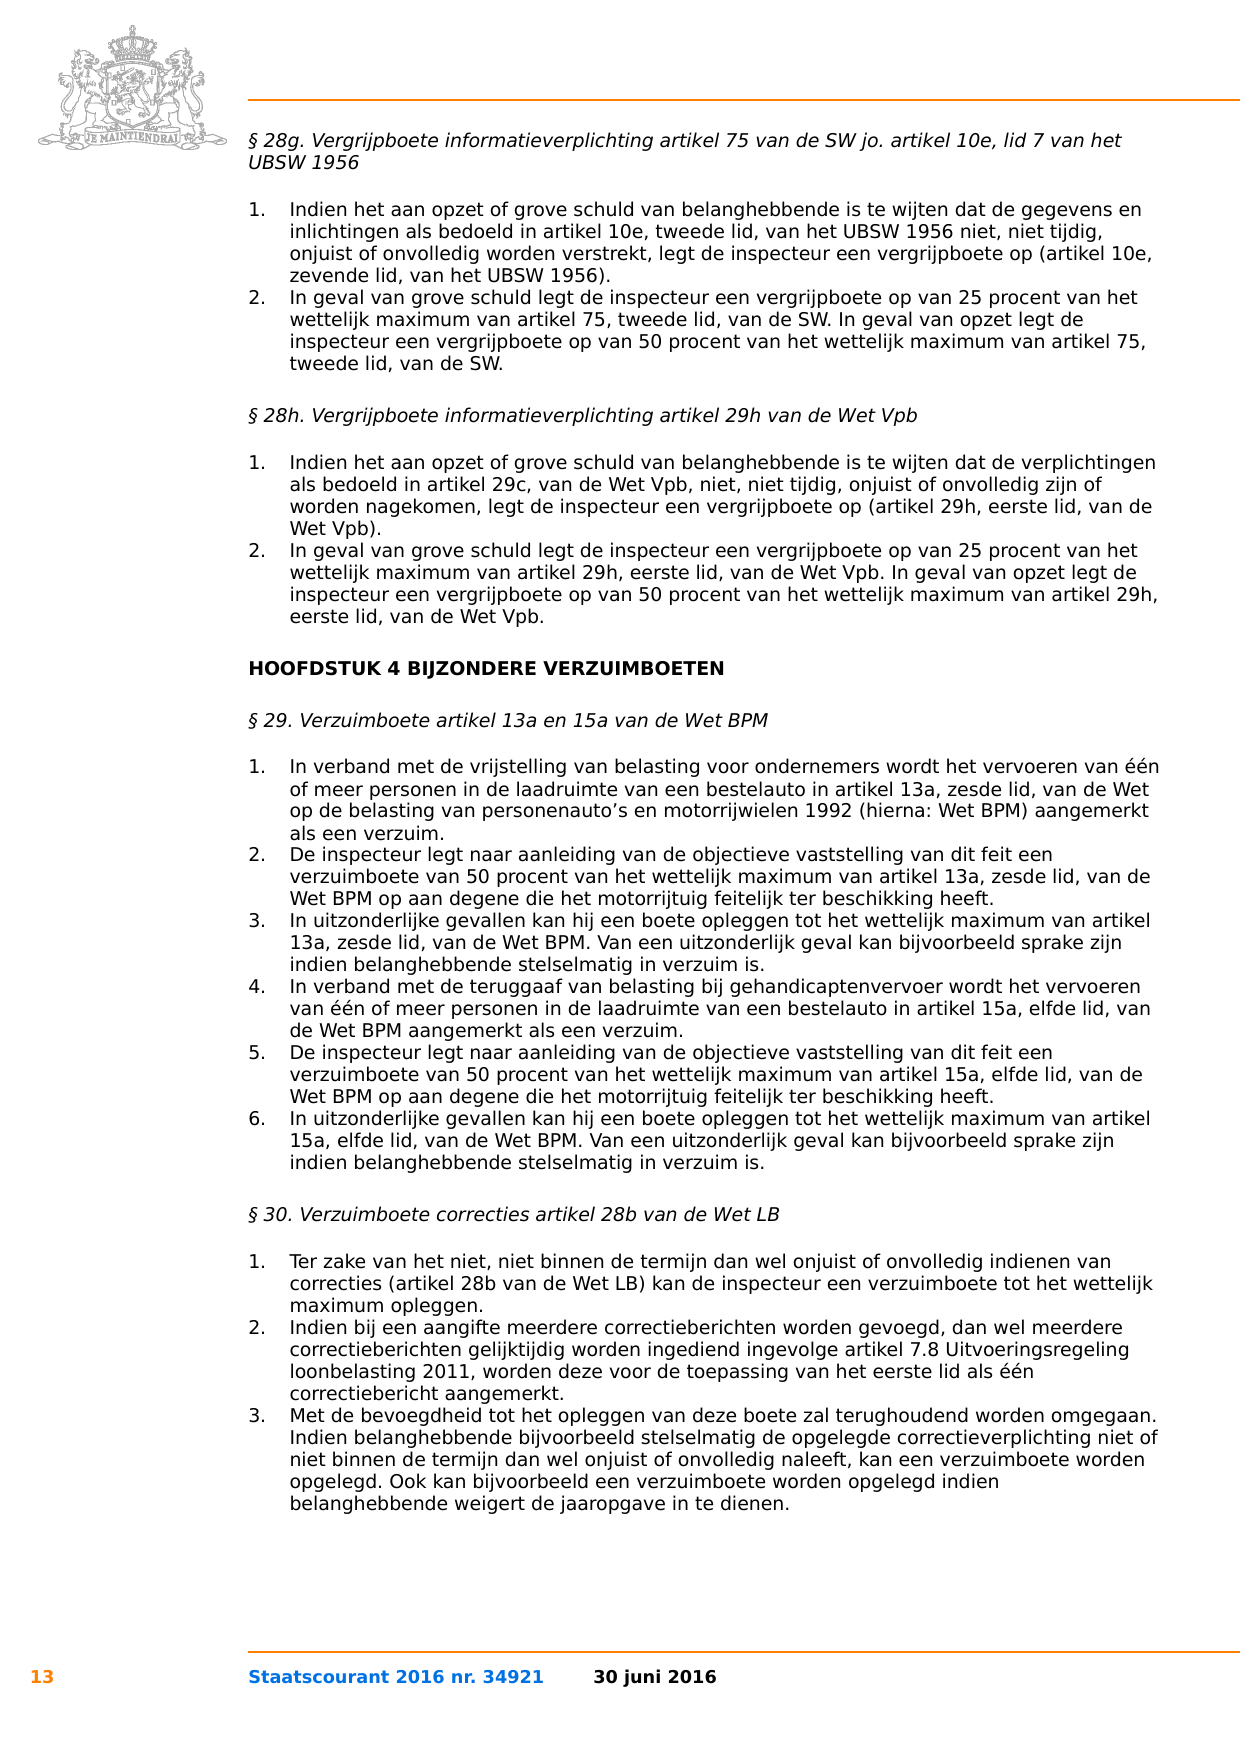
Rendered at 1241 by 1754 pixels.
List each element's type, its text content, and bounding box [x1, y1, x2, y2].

text indien belanghebbende stelselmatig in verzuim is. [289, 954, 1163, 976]
text 1. Indien het aan opzet of grove schuld van belanghebbende is te wijten dat de gegevens en inlichtingen als bedoeld in artikel 10e, tweede lid, van het UBSW 1956 niet, niet tijdig, onjuist of onvolledig worden verstrekt, legt de inspecteur een vergrijpboete op (artikel 10e, zevende lid, van het UBSW 1956). [248, 199, 1163, 287]
text 6. In uitzonderlijke gevallen kan hij een boete opleggen tot het wettelijk maximum van artikel 15a, elfde lid, van de Wet BPM. Van een uitzonderlijk geval kan bijvoorbeeld sprake zijn indien belanghebbende stelselmatig in verzuim is. [248, 1108, 1163, 1174]
text 2. De inspecteur legt naar aanleiding van de objectieve vaststelling van dit feit een verzuimboete van 50 procent van het wettelijk maximum van artikel 13a, zesde lid, van de Wet BPM op aan degene die het motorrijtuig feitelijk ter beschikking heeft. [248, 844, 1163, 910]
text 2. In geval van grove schuld legt de inspecteur een vergrijpboete op van 25 procent van het wettelijk maximum van artikel 75, tweede lid, van de SW. In geval van opzet legt de inspecteur een vergrijpboete op van 50 procent van het wettelijk maximum van artikel 75, tweede lid, van de SW. [248, 287, 1163, 375]
text 1. In verband met de vrijstelling van belasting voor ondernemers wordt het vervoeren van één of meer personen in de laadruimte van een bestelauto in artikel 13a, zesde lid, van de Wet op de belasting van personenauto’s en motorrijwielen 1992 (hierna: Wet BPM) aangemerkt als een verzuim. [248, 756, 1163, 844]
text 3. Met de bevoegdheid tot het opleggen van deze boete zal terughoudend worden omgegaan. Indien belanghebbende bijvoorbeeld stelselmatig de opgelegde correctieverplichting niet of niet binnen de termijn dan wel onjuist of onvolledig naleeft, kan een verzuimboete worden opgelegd. Ook kan bijvoorbeeld een verzuimboete worden opgelegd indien belanghebbende weigert de jaaropgave in te dienen. [248, 1405, 1163, 1515]
subtitle § 30. Verzuimboete correcties artikel 28b van de Wet LB [248, 1204, 1163, 1226]
subtitle HOOFDSTUK 4 BIJZONDERE VERZUIMBOETEN [248, 657, 1163, 679]
subtitle § 28h. Vergrijpboete informatieverplichting artikel 29h van de Wet Vpb [248, 405, 1163, 427]
text 2. In geval van grove schuld legt de inspecteur een vergrijpboete op van 25 procent van het wettelijk maximum van artikel 29h, eerste lid, van de Wet Vpb. In geval van opzet legt de inspecteur een vergrijpboete op van 50 procent van het wettelijk maximum van artikel 29h, eerste lid, van de Wet Vpb. [248, 539, 1163, 627]
text 1. Indien het aan opzet of grove schuld van belanghebbende is te wijten dat de verplichtingen als bedoeld in artikel 29c, van de Wet Vpb, niet, niet tijdig, onjuist of onvolledig zijn of worden nagekomen, legt de inspecteur een vergrijpboete op (artikel 29h, eerste lid, van de Wet Vpb). [248, 452, 1163, 539]
text 1. Ter zake van het niet, niet binnen de termijn dan wel onjuist of onvolledig indienen van correcties (artikel 28b van de Wet LB) kan de inspecteur een verzuimboete tot het wettelijk maximum opleggen. [248, 1251, 1163, 1317]
subtitle § 28g. Vergrijpboete informatieverplichting artikel 75 van de SW jo. artikel 10e, lid 7 van het UBSW 1956 [248, 130, 1163, 174]
text 2. Indien bij een aangifte meerdere correctieberichten worden gevoegd, dan wel meerdere correctieberichten gelijktijdig worden ingediend ingevolge artikel 7.8 Uitvoeringsregeling loonbelasting 2011, worden deze voor de toepassing van het eerste lid als één correctiebericht aangemerkt. [248, 1317, 1163, 1405]
picture [38, 25, 227, 150]
subtitle § 29. Verzuimboete artikel 13a en 15a van de Wet BPM [248, 709, 1163, 731]
text 5. De inspecteur legt naar aanleiding van de objectieve vaststelling van dit feit een verzuimboete van 50 procent van het wettelijk maximum van artikel 15a, elfde lid, van de Wet BPM op aan degene die het motorrijtuig feitelijk ter beschikking heeft. [248, 1042, 1163, 1108]
text 3. In uitzonderlijke gevallen kan hij een boete opleggen tot het wettelijk maximum van artikel 13a, zesde lid, van de Wet BPM. Van een uitzonderlijk geval kan bijvoorbeeld sprake zijn [248, 910, 1163, 954]
text 4. In verband met de teruggaaf van belasting bij gehandicaptenvervoer wordt het vervoeren van één of meer personen in de laadruimte van een bestelauto in artikel 15a, elfde lid, van de Wet BPM aangemerkt als een verzuim. [248, 976, 1163, 1042]
